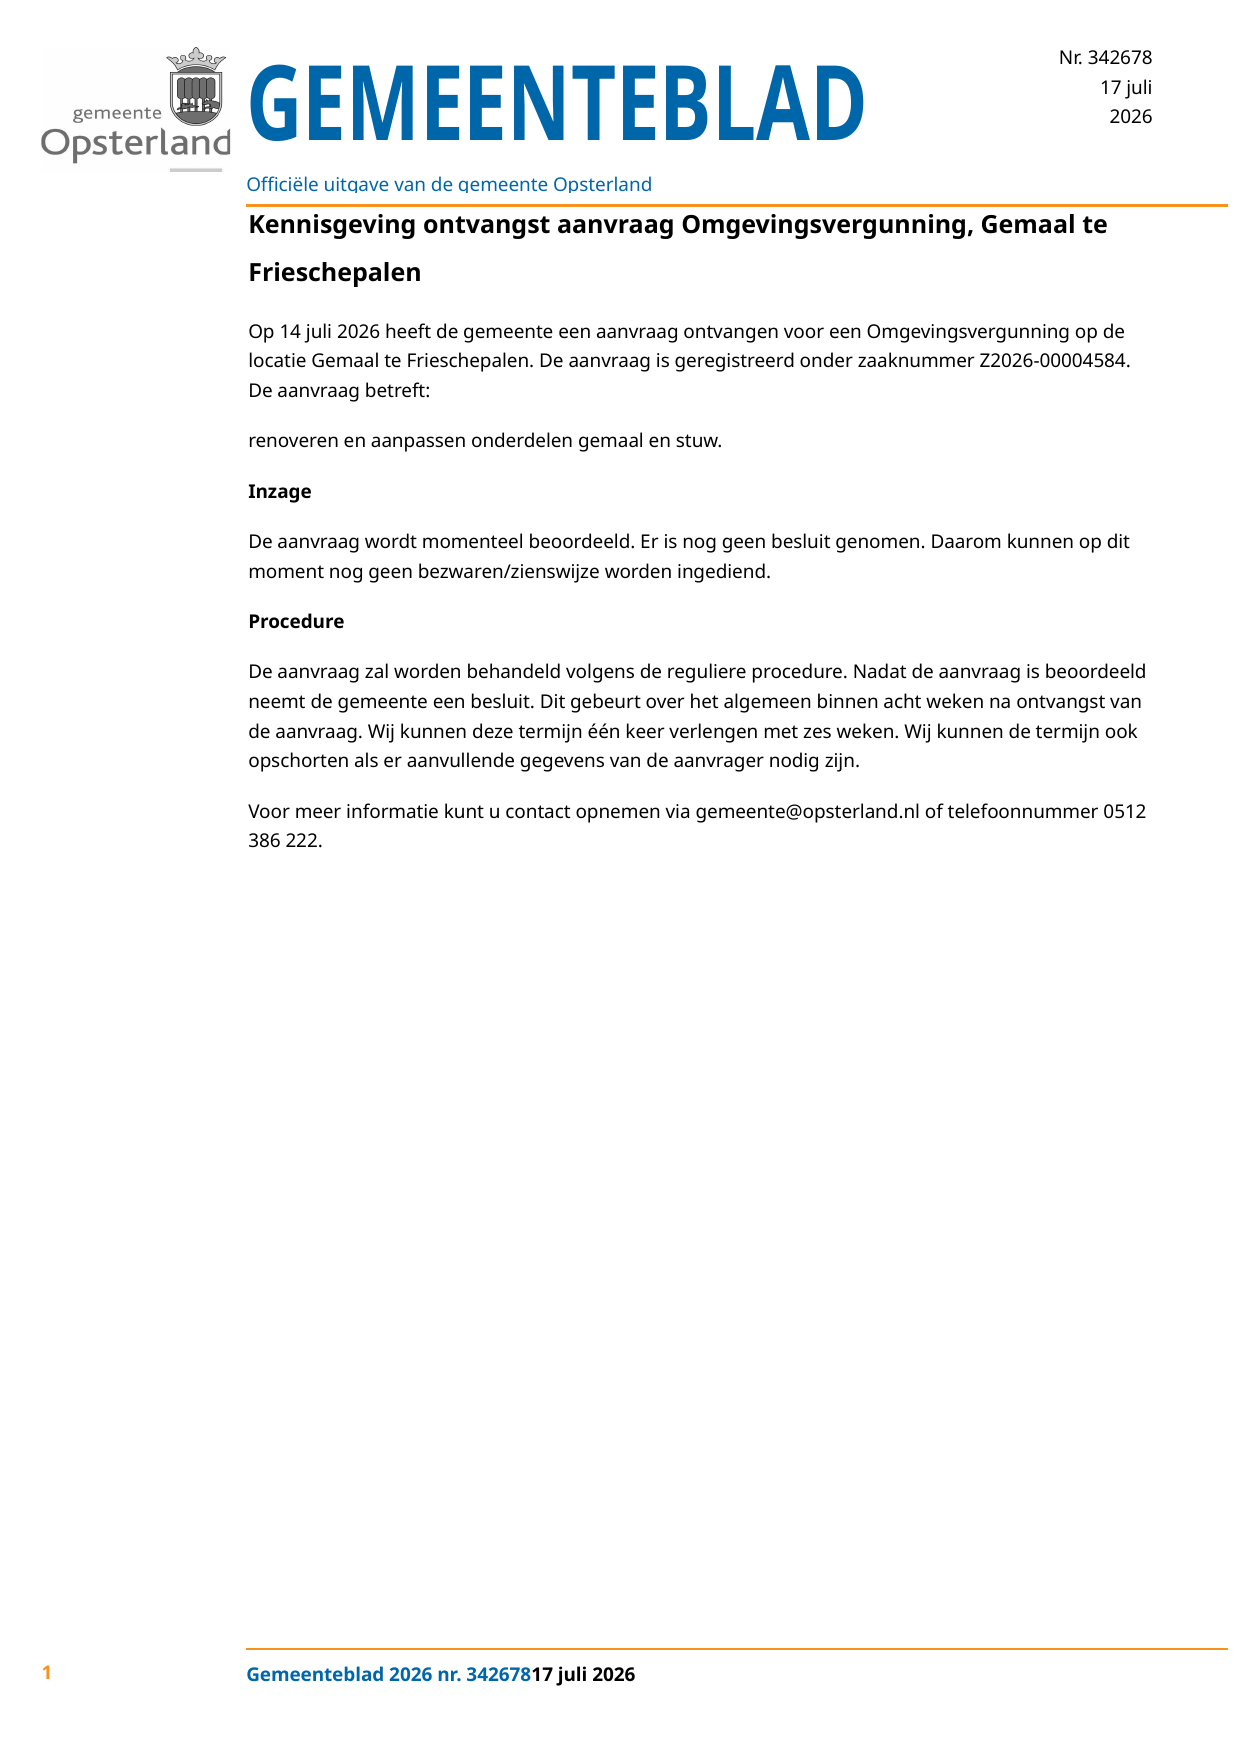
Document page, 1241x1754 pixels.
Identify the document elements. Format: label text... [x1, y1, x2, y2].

text Op 14 juli 2026 heeft de gemeente een aanvraag ontvangen voor een Omgevingsvergunning op de locatie Gemaal te Frieschepalen. De aanvraag is geregistreerd onder zaaknummer Z2026-00004584. De aanvraag betreft: [248, 318, 1152, 403]
text De aanvraag wordt momenteel beoordeeld. Er is nog geen besluit genomen. Daarom kunnen op dit moment nog geen bezwaren/zienswijze worden ingediend. [248, 528, 1152, 584]
text Inzage [248, 478, 1152, 504]
text Voor meer informatie kunt u contact opnemen via gemeente@opsterland.nl of telefoonnummer 0512 386 222. [248, 798, 1152, 853]
text Procedure [248, 608, 1152, 634]
text Kennisgeving ontvangst aanvraag Omgevingsvergunning, Gemaal te Frieschepalen [248, 207, 1152, 288]
picture [41, 47, 231, 172]
text De aanvraag zal worden behandeld volgens de reguliere procedure. Nadat de aanvraag is beoordeeld neemt de gemeente een besluit. Dit gebeurt over het algemeen binnen acht weken na ontvangst van de aanvraag. Wij kunnen deze termijn één keer verlengen met zes weken. Wij kunnen de termijn ook opschorten als er aanvullende gegevens van de aanvrager nodig zijn. [248, 659, 1152, 773]
text renoveren en aanpassen onderdelen gemaal en stuw. [248, 427, 1152, 453]
